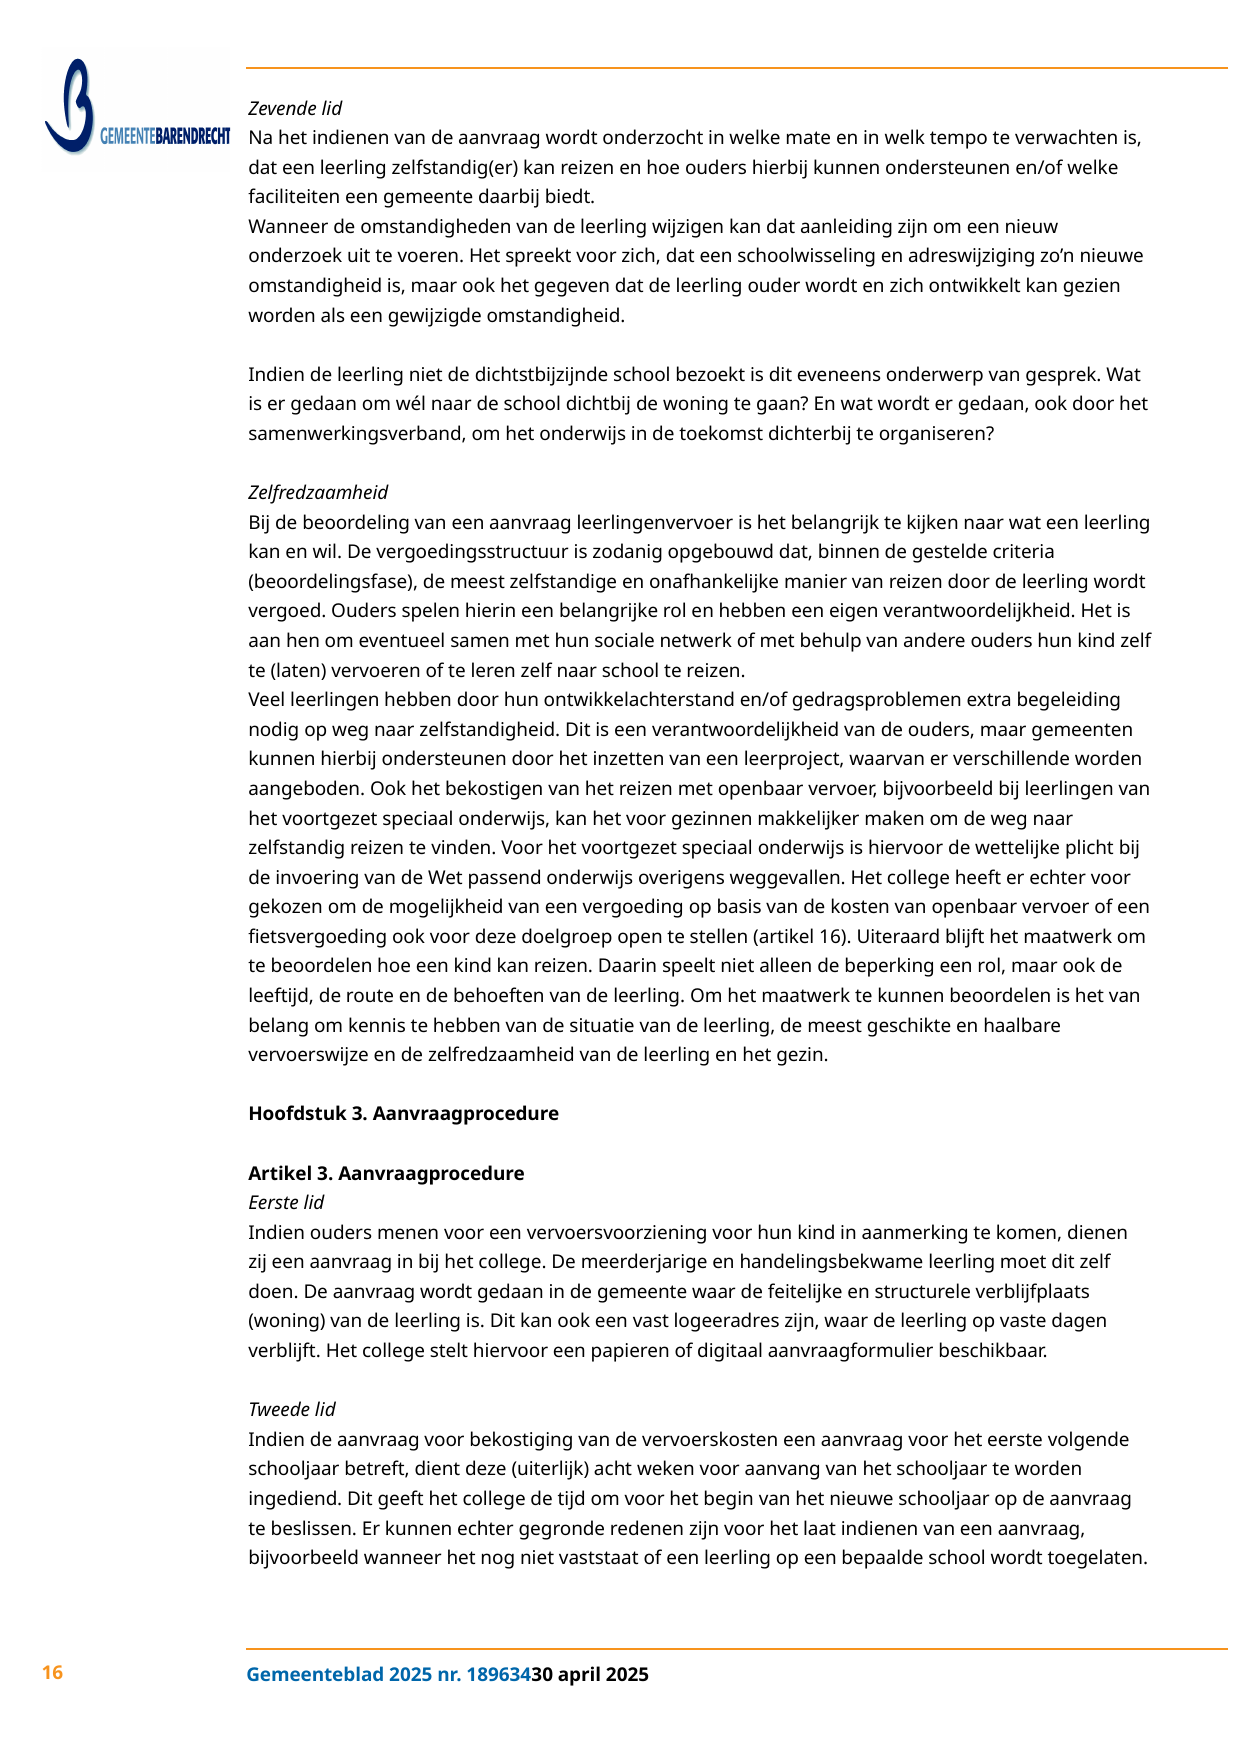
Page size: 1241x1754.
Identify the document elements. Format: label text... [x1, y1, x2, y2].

text Bij de beoordeling van een aanvraag leerlingenvervoer is het belangrijk te kijken naar wat een leerling kan en wil. De vergoedingsstructuur is zodanig opgebouwd dat, binnen de gestelde criteria (beoordelingsfase), de meest zelfstandige en onafhankelijke manier van reizen door de leerling wordt vergoed. Ouders spelen hierin een belangrijke rol en hebben een eigen verantwoordelijkheid. Het is aan hen om eventueel samen met hun sociale netwerk of met behulp van andere ouders hun kind zelf te (laten) vervoeren of te leren zelf naar school te reizen. [248, 509, 1152, 683]
text Indien de leerling niet de dichtstbijzijnde school bezoekt is dit eveneens onderwerp van gesprek. Wat is er gedaan om wél naar de school dichtbij de woning te gaan? En wat wordt er gedaan, ook door het samenwerkingsverband, om het onderwijs in de toekomst dichterbij te organiseren? [248, 361, 1152, 446]
text Eerste lid [248, 1189, 1152, 1215]
text Hoofdstuk 3. Aanvraagprocedure [248, 1101, 1152, 1126]
text Tweede lid [248, 1396, 1152, 1422]
text Zevende lid [248, 95, 1152, 121]
text Zelfredzaamheid [248, 479, 1152, 505]
text Indien ouders menen voor een vervoersvoorziening voor hun kind in aanmerking te komen, dienen zij een aanvraag in bij het college. De meerderjarige en handelingsbekwame leerling moet dit zelf doen. De aanvraag wordt gedaan in de gemeente waar de feitelijke en structurele verblijfplaats (woning) van de leerling is. Dit kan ook een vast logeeradres zijn, waar de leerling op vaste dagen verblijft. Het college stelt hiervoor een papieren of digitaal aanvraagformulier beschikbaar. [248, 1219, 1152, 1363]
text Wanneer de omstandigheden van de leerling wijzigen kan dat aanleiding zijn om een nieuw onderzoek uit te voeren. Het spreekt voor zich, dat een schoolwisseling en adreswijziging zo’n nieuwe omstandigheid is, maar ook het gegeven dat de leerling ouder wordt en zich ontwikkelt kan gezien worden als een gewijzigde omstandigheid. [248, 213, 1152, 328]
picture [41, 47, 231, 172]
text Veel leerlingen hebben door hun ontwikkelachterstand en/of gedragsproblemen extra begeleiding nodig op weg naar zelfstandigheid. Dit is een verantwoordelijkheid van de ouders, maar gemeenten kunnen hierbij ondersteunen door het inzetten van een leerproject, waarvan er verschillende worden aangeboden. Ook het bekostigen van het reizen met openbaar vervoer, bijvoorbeeld bij leerlingen van het voortgezet speciaal onderwijs, kan het voor gezinnen makkelijker maken om de weg naar zelfstandig reizen te vinden. Voor het voortgezet speciaal onderwijs is hiervoor de wettelijke plicht bij de invoering van de Wet passend onderwijs overigens weggevallen. Het college heeft er echter voor gekozen om de mogelijkheid van een vergoeding op basis van de kosten van openbaar vervoer of een fietsvergoeding ook voor deze doelgroep open te stellen (artikel 16). Uiteraard blijft het maatwerk om te beoordelen hoe een kind kan reizen. Daarin speelt niet alleen de beperking een rol, maar ook de leeftijd, de route en de behoeften van de leerling. Om het maatwerk te kunnen beoordelen is het van belang om kennis te hebben van de situatie van de leerling, de meest geschikte en haalbare vervoerswijze en de zelfredzaamheid van de leerling en het gezin. [248, 686, 1152, 1067]
text Indien de aanvraag voor bekostiging van de vervoerskosten een aanvraag voor het eerste volgende schooljaar betreft, dient deze (uiterlijk) acht weken voor aanvang van het schooljaar te worden ingediend. Dit geeft het college de tijd om voor het begin van het nieuwe schooljaar op de aanvraag te beslissen. Er kunnen echter gegronde redenen zijn voor het laat indienen van een aanvraag, bijvoorbeeld wanneer het nog niet vaststaat of een leerling op een bepaalde school wordt toegelaten. [248, 1426, 1152, 1570]
text Artikel 3. Aanvraagprocedure [248, 1160, 1152, 1186]
text Na het indienen van de aanvraag wordt onderzocht in welke mate en in welk tempo te verwachten is, dat een leerling zelfstandig(er) kan reizen en hoe ouders hierbij kunnen ondersteunen en/of welke faciliteiten een gemeente daarbij biedt. [248, 124, 1152, 209]
